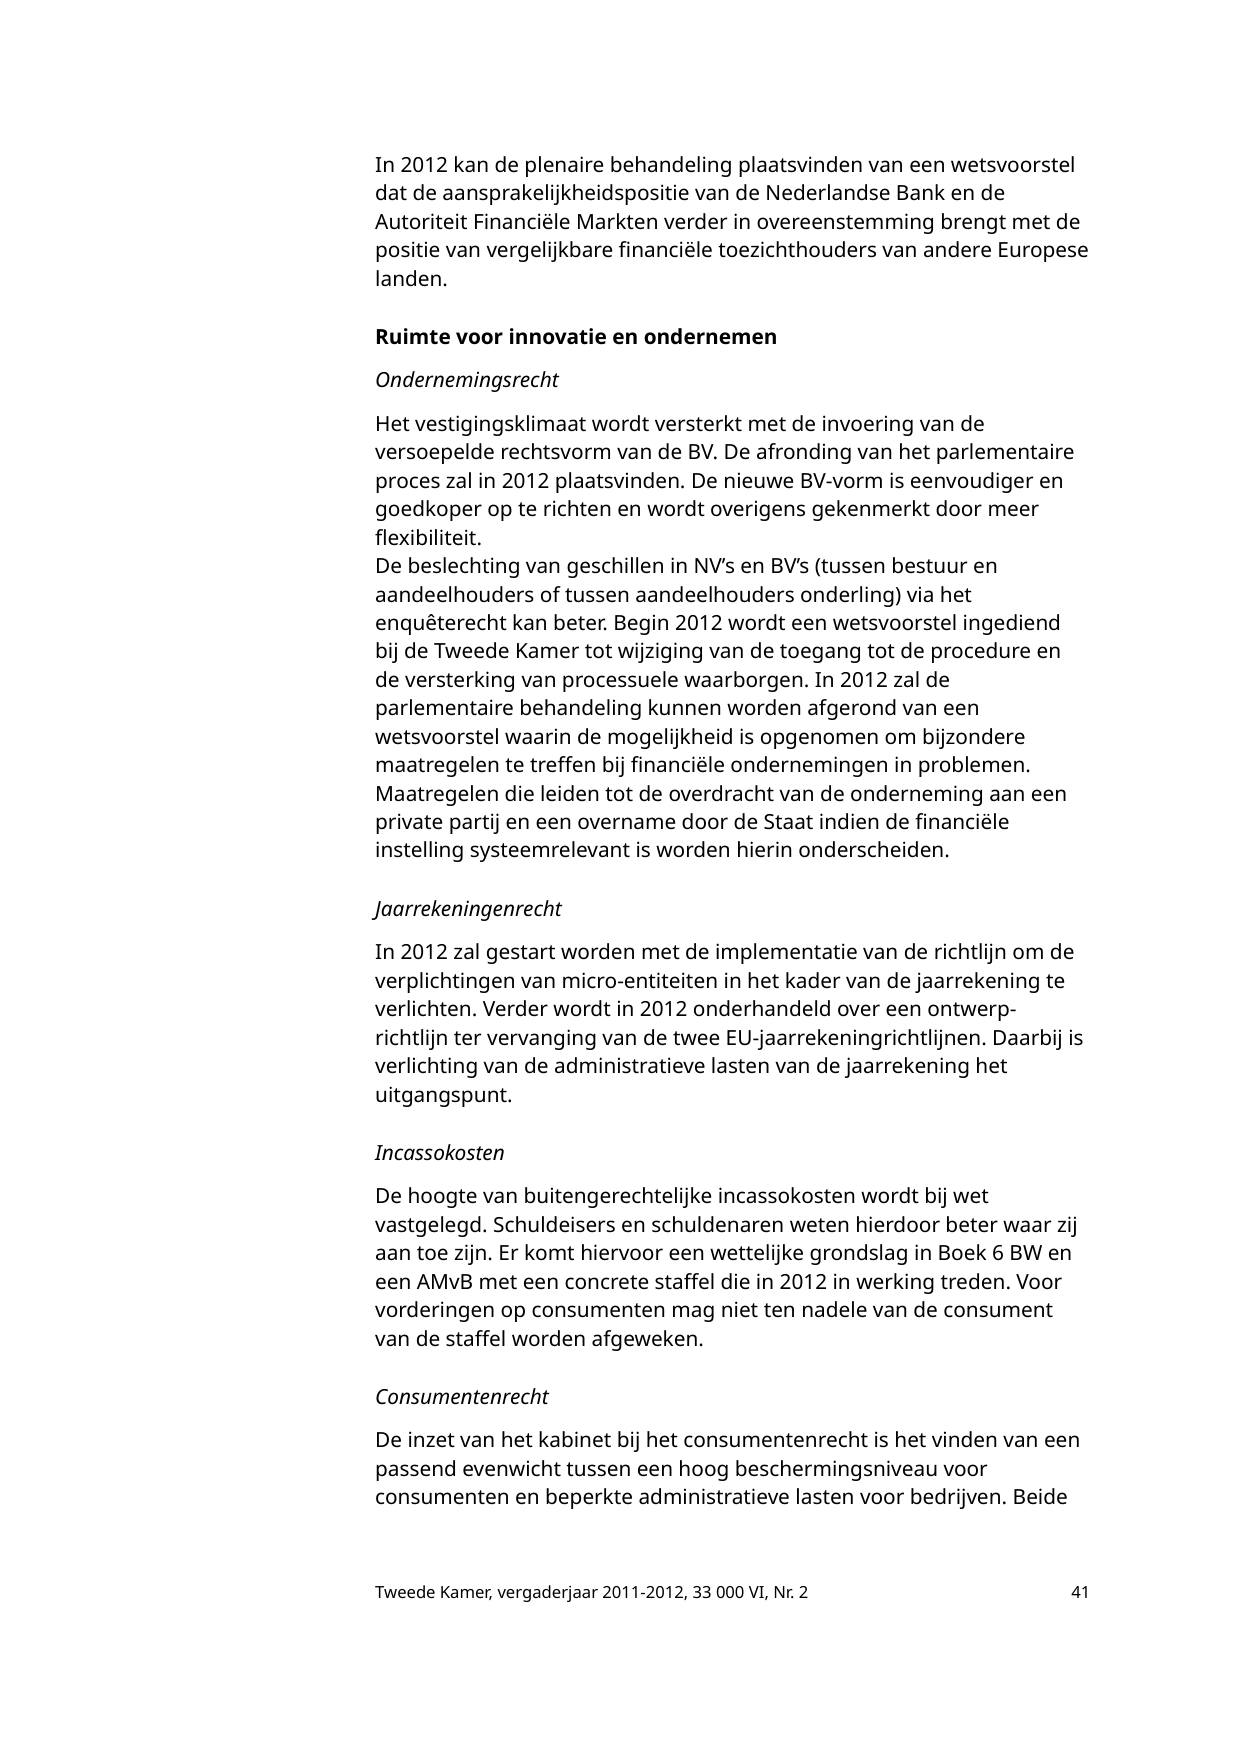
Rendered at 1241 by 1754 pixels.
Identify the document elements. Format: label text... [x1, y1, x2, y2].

text In 2012 zal gestart worden met de implementatie van de richtlijn om de verplichtingen van micro-entiteiten in het kader van de jaarrekening te verlichten. Verder wordt in 2012 onderhandeld over een ontwerp-richtlijn ter vervanging van de twee EU-jaarrekeningrichtlijnen. Daarbij is verlichting van de administratieve lasten van de jaarrekening het uitgangspunt. [375, 937, 1090, 1108]
text Consumentenrecht [375, 1382, 1090, 1411]
text De beslechting van geschillen in NV’s en BV’s (tussen bestuur en aandeelhouders of tussen aandeelhouders onderling) via het enquêterecht kan beter. Begin 2012 wordt een wetsvoorstel ingediend bij de Tweede Kamer tot wijziging van de toegang tot de procedure en de versterking van processuele waarborgen. In 2012 zal de parlementaire behandeling kunnen worden afgerond van een wetsvoorstel waarin de mogelijkheid is opgenomen om bijzondere maatregelen te treffen bij financiële ondernemingen in problemen. Maatregelen die leiden tot de overdracht van de onderneming aan een private partij en een overname door de Staat indien de financiële instelling systeemrelevant is worden hierin onderscheiden. [375, 551, 1090, 864]
text Jaarrekeningenrecht [375, 894, 1090, 922]
text Het vestigingsklimaat wordt versterkt met de invoering van de versoepelde rechtsvorm van de BV. De afronding van het parlementaire proces zal in 2012 plaatsvinden. De nieuwe BV-vorm is eenvoudiger en goedkoper op te richten en wordt overigens gekenmerkt door meer flexibiliteit. [375, 409, 1090, 551]
text De hoogte van buitengerechtelijke incassokosten wordt bij wet vastgelegd. Schuldeisers en schuldenaren weten hierdoor beter waar zij aan toe zijn. Er komt hiervoor een wettelijke grondslag in Boek 6 BW en een AMvB met een concrete staffel die in 2012 in werking treden. Voor vorderingen op consumenten mag niet ten nadele van de consument van de staffel worden afgeweken. [375, 1182, 1090, 1352]
text In 2012 kan de plenaire behandeling plaatsvinden van een wetsvoorstel dat de aansprakelijkheidspositie van de Nederlandse Bank en de Autoriteit Financiële Markten verder in overeenstemming brengt met de positie van vergelijkbare financiële toezichthouders van andere Europese landen. [375, 150, 1090, 292]
text Incassokosten [375, 1138, 1090, 1167]
text De inzet van het kabinet bij het consumentenrecht is het vinden van een passend evenwicht tussen een hoog beschermingsniveau voor consumenten en beperkte administratieve lasten voor bedrijven. Beide [375, 1426, 1090, 1511]
text Ruimte voor innovatie en ondernemen [375, 322, 1090, 351]
text Ondernemingsrecht [375, 366, 1090, 394]
